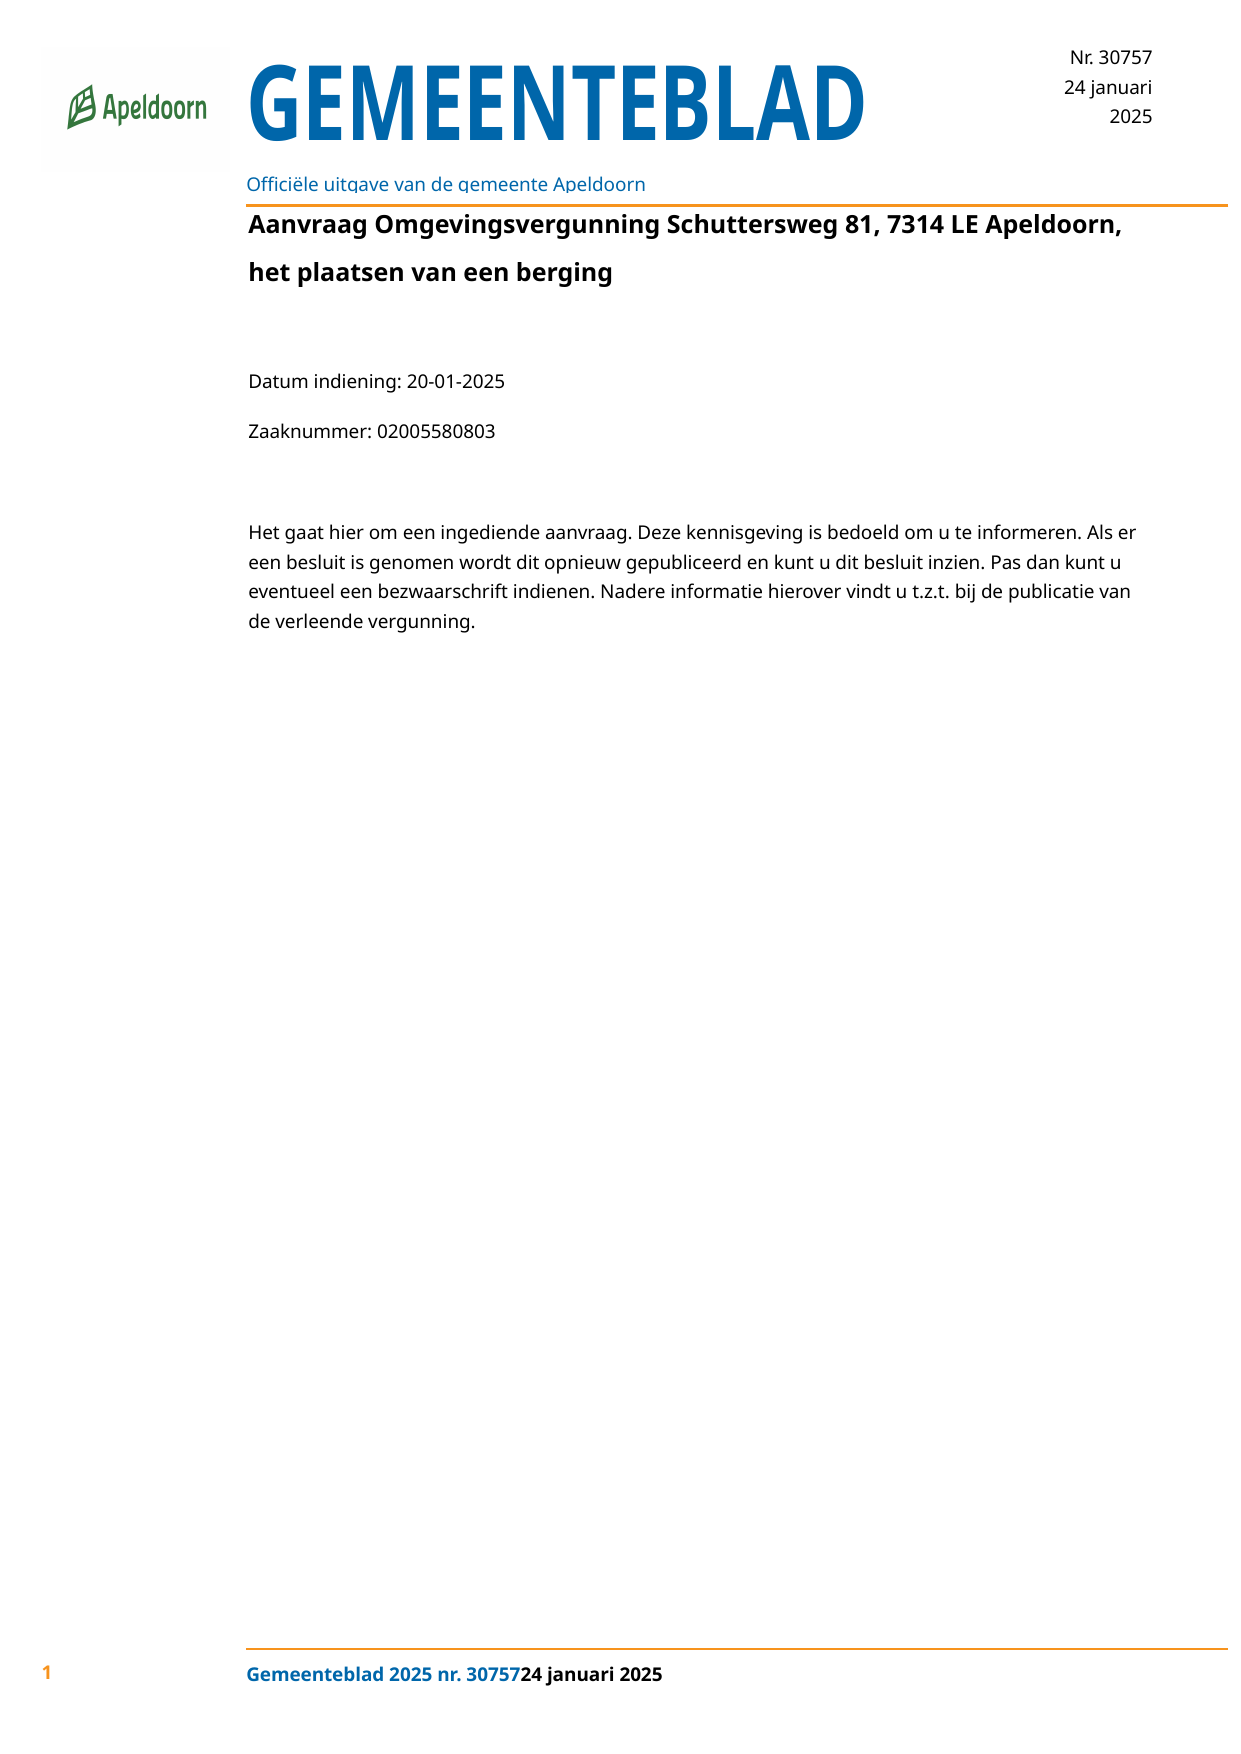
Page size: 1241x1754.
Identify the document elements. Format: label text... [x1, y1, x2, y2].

text Het gaat hier om een ingediende aanvraag. Deze kennisgeving is bedoeld om u te informeren. Als er een besluit is genomen wordt dit opnieuw gepubliceerd en kunt u dit besluit inzien. Pas dan kunt u eventueel een bezwaarschrift indienen. Nadere informatie hierover vindt u t.z.t. bij de publicatie van de verleende vergunning. [248, 519, 1152, 634]
text Aanvraag Omgevingsvergunning Schuttersweg 81, 7314 LE Apeldoorn, het plaatsen van een berging [248, 207, 1152, 288]
picture [41, 47, 231, 172]
text Zaaknummer: 02005580803 [248, 419, 1152, 444]
text Datum indiening: 20-01-2025 [248, 368, 1152, 394]
